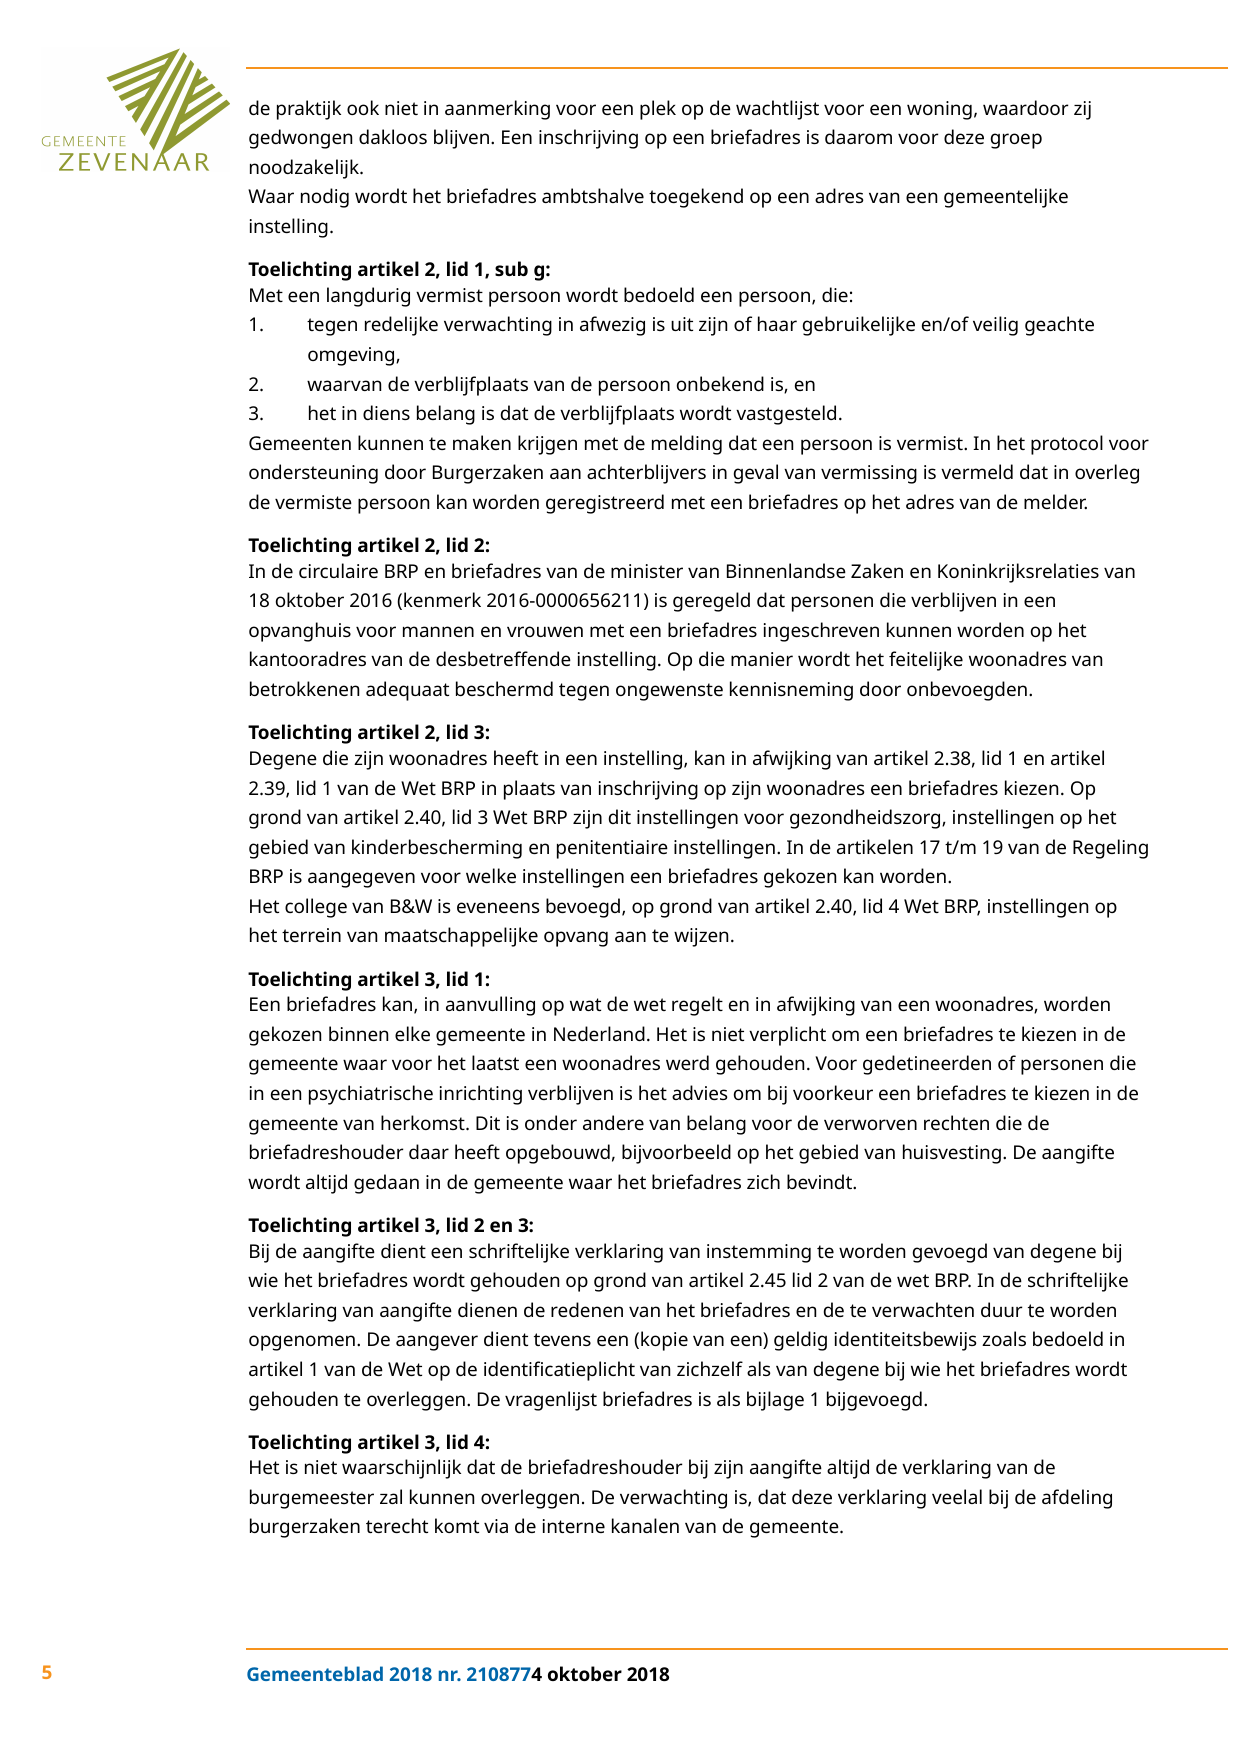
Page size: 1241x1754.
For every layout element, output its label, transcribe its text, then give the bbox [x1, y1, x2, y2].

text Toelichting artikel 2, lid 1, sub g: [248, 256, 1152, 282]
text Toelichting artikel 2, lid 3: [248, 719, 1152, 745]
picture [41, 47, 231, 172]
text Gemeenten kunnen te maken krijgen met de melding dat een persoon is vermist. In het protocol voor ondersteuning door Burgerzaken aan achterblijvers in geval van vermissing is vermeld dat in overleg de vermiste persoon kan worden geregistreerd met een briefadres op het adres van de melder. [248, 430, 1152, 515]
list tegen redelijke verwachting in afwezig is uit zijn of haar gebruikelijke en/of veilig geachte omgeving, [248, 312, 1152, 367]
text Het is niet waarschijnlijk dat de briefadreshouder bij zijn aangifte altijd de verklaring van de burgemeester zal kunnen overleggen. De verwachting is, dat deze verklaring veelal bij de afdeling burgerzaken terecht komt via de interne kanalen van de gemeente. [248, 1454, 1152, 1539]
list het in diens belang is dat de verblijfplaats wordt vastgesteld. [248, 400, 1152, 426]
text In de circulaire BRP en briefadres van de minister van Binnenlandse Zaken en Koninkrijksrelaties van 18 oktober 2016 (kenmerk 2016-0000656211) is geregeld dat personen die verblijven in een opvanghuis voor mannen en vrouwen met een briefadres ingeschreven kunnen worden op het kantooradres van de desbetreffende instelling. Op die manier wordt het feitelijke woonadres van betrokkenen adequaat beschermd tegen ongewenste kennisneming door onbevoegden. [248, 558, 1152, 702]
text Met een langdurig vermist persoon wordt bedoeld een persoon, die: [248, 282, 1152, 308]
text Een briefadres kan, in aanvulling op wat de wet regelt en in afwijking van een woonadres, worden gekozen binnen elke gemeente in Nederland. Het is niet verplicht om een briefadres te kiezen in de gemeente waar voor het laatst een woonadres werd gehouden. Voor gedetineerden of personen die in een psychiatrische inrichting verblijven is het advies om bij voorkeur een briefadres te kiezen in de gemeente van herkomst. Dit is onder andere van belang voor de verworven rechten die de briefadreshouder daar heeft opgebouwd, bijvoorbeeld op het gebied van huisvesting. De aangifte wordt altijd gedaan in de gemeente waar het briefadres zich bevindt. [248, 991, 1152, 1195]
text Toelichting artikel 3, lid 4: [248, 1429, 1152, 1454]
list waarvan de verblijfplaats van de persoon onbekend is, en [248, 371, 1152, 396]
text de praktijk ook niet in aanmerking voor een plek op de wachtlijst voor een woning, waardoor zij gedwongen dakloos blijven. Een inschrijving op een briefadres is daarom voor deze groep noodzakelijk. [248, 95, 1152, 180]
text Degene die zijn woonadres heeft in een instelling, kan in afwijking van artikel 2.38, lid 1 en artikel 2.39, lid 1 van de Wet BRP in plaats van inschrijving op zijn woonadres een briefadres kiezen. Op grond van artikel 2.40, lid 3 Wet BRP zijn dit instellingen voor gezondheidszorg, instellingen op het gebied van kinderbescherming en penitentiaire instellingen. In de artikelen 17 t/m 19 van de Regeling BRP is aangegeven voor welke instellingen een briefadres gekozen kan worden. [248, 745, 1152, 889]
text Het college van B&W is eveneens bevoegd, op grond van artikel 2.40, lid 4 Wet BRP, instellingen op het terrein van maatschappelijke opvang aan te wijzen. [248, 893, 1152, 948]
text Toelichting artikel 2, lid 2: [248, 532, 1152, 558]
text Toelichting artikel 3, lid 1: [248, 966, 1152, 991]
text Toelichting artikel 3, lid 2 en 3: [248, 1212, 1152, 1238]
text Waar nodig wordt het briefadres ambtshalve toegekend op een adres van een gemeentelijke instelling. [248, 183, 1152, 239]
text Bij de aangifte dient een schriftelijke verklaring van instemming te worden gevoegd van degene bij wie het briefadres wordt gehouden op grond van artikel 2.45 lid 2 van de wet BRP. In de schriftelijke verklaring van aangifte dienen de redenen van het briefadres en de te verwachten duur te worden opgenomen. De aangever dient tevens een (kopie van een) geldig identiteitsbewijs zoals bedoeld in artikel 1 van de Wet op de identificatieplicht van zichzelf als van degene bij wie het briefadres wordt gehouden te overleggen. De vragenlijst briefadres is als bijlage 1 bijgevoegd. [248, 1238, 1152, 1411]
